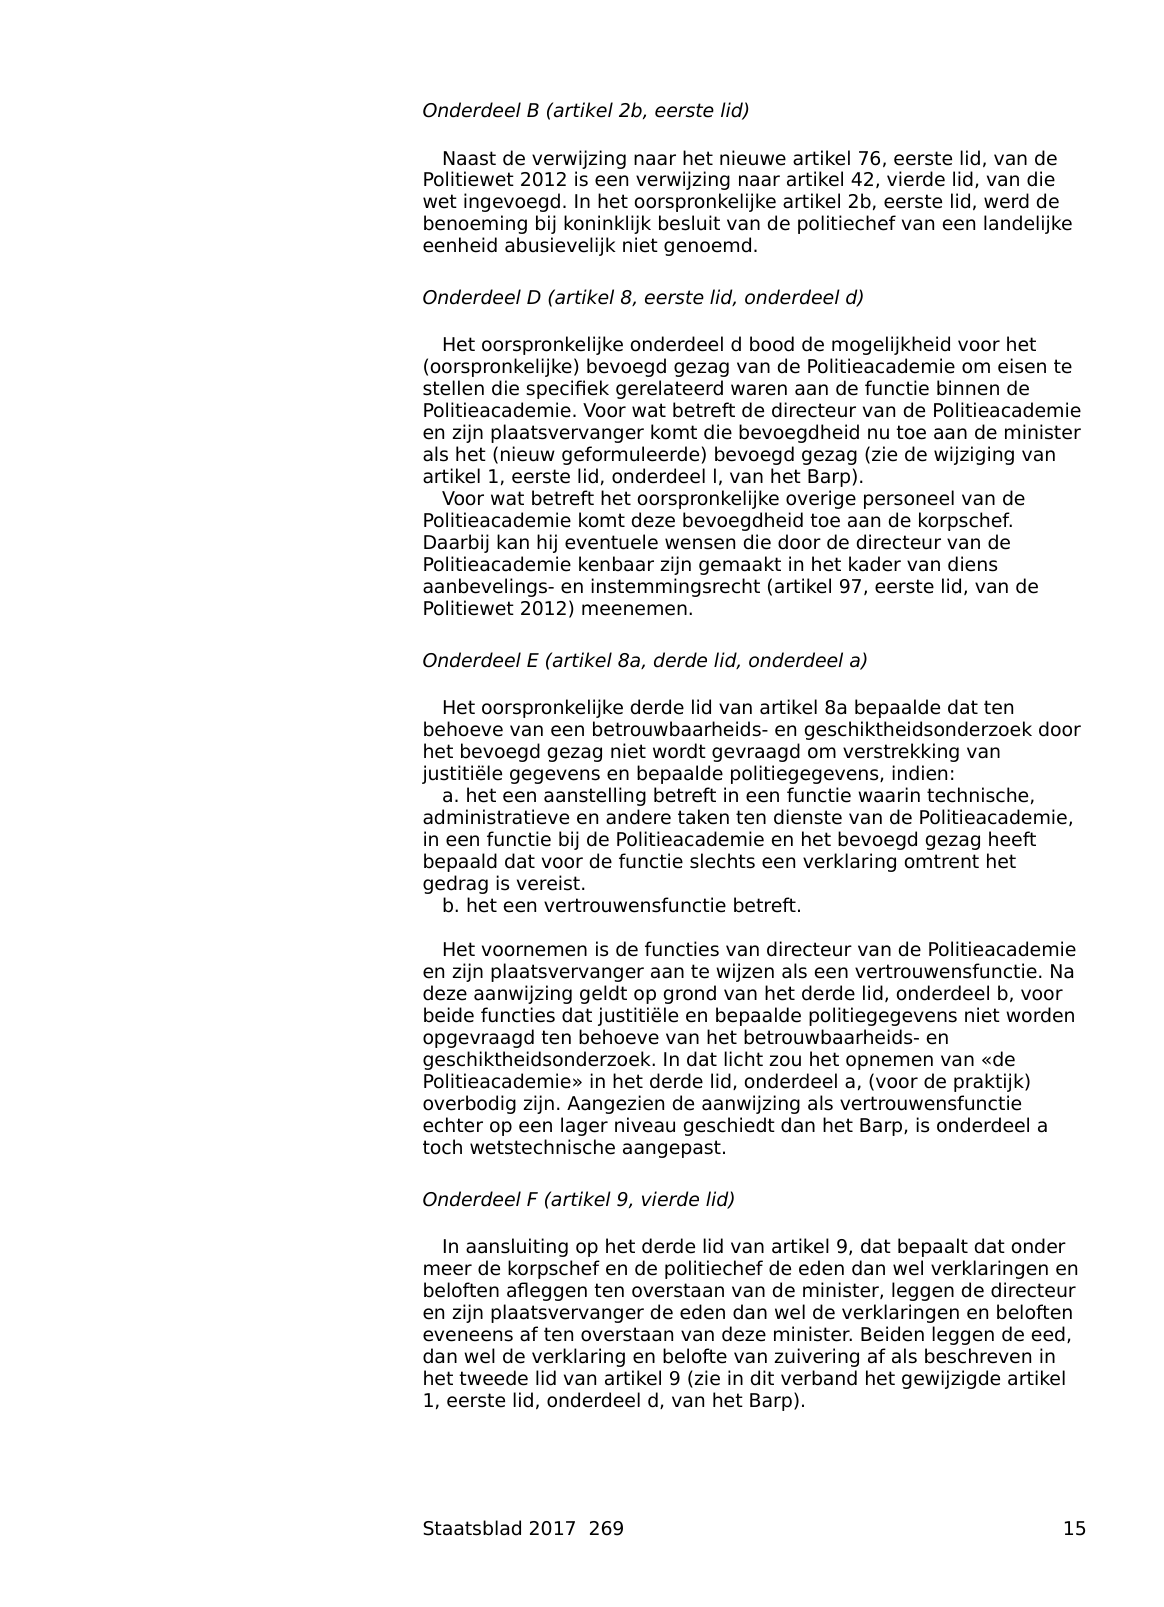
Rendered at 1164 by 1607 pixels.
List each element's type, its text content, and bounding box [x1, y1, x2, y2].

text In aansluiting op het derde lid van artikel 9, dat bepaalt dat onder meer de korpschef en de politiechef de eden dan wel verklaringen en beloften afleggen ten overstaan van de minister, leggen de directeur en zijn plaatsvervanger de eden dan wel de verklaringen en beloften eveneens af ten overstaan van deze minister. Beiden leggen de eed, dan wel de verklaring en belofte van zuivering af als beschreven in het tweede lid van artikel 9 (zie in dit verband het gewijzigde artikel 1, eerste lid, onderdeel d, van het Barp). [422, 1236, 1087, 1412]
text Voor wat betreft het oorspronkelijke overige personeel van de Politieacademie komt deze bevoegdheid toe aan de korpschef. Daarbij kan hij eventuele wensen die door de directeur van de Politieacademie kenbaar zijn gemaakt in het kader van diens aanbevelings- en instemmingsrecht (artikel 97, eerste lid, van de Politiewet 2012) meenemen. [422, 488, 1087, 620]
text Het oorspronkelijke onderdeel d bood de mogelijkheid voor het (oorspronkelijke) bevoegd gezag van de Politieacademie om eisen te stellen die specifiek gerelateerd waren aan de functie binnen de Politieacademie. Voor wat betreft de directeur van de Politieacademie en zijn plaatsvervanger komt die bevoegdheid nu toe aan de minister als het (nieuw geformuleerde) bevoegd gezag (zie de wijziging van artikel 1, eerste lid, onderdeel l, van het Barp). [422, 334, 1087, 488]
text Het voornemen is de functies van directeur van de Politieacademie en zijn plaatsvervanger aan te wijzen als een vertrouwensfunctie. Na deze aanwijzing geldt op grond van het derde lid, onderdeel b, voor beide functies dat justitiële en bepaalde politiegegevens niet worden opgevraagd ten behoeve van het betrouwbaarheids- en geschiktheidsonderzoek. In dat licht zou het opnemen van «de Politieacademie» in het derde lid, onderdeel a, (voor de praktijk) overbodig zijn. Aangezien de aanwijzing als vertrouwensfunctie echter op een lager niveau geschiedt dan het Barp, is onderdeel a toch wetstechnische aangepast. [422, 939, 1087, 1159]
text Het oorspronkelijke derde lid van artikel 8a bepaalde dat ten behoeve van een betrouwbaarheids- en geschiktheidsonderzoek door het bevoegd gezag niet wordt gevraagd om verstrekking van justitiële gegevens en bepaalde politiegegevens, indien: [422, 697, 1087, 785]
text a. het een aanstelling betreft in een functie waarin technische, administratieve en andere taken ten dienste van de Politieacademie, in een functie bij de Politieacademie en het bevoegd gezag heeft bepaald dat voor de functie slechts een verklaring omtrent het gedrag is vereist. [422, 785, 1087, 895]
text b. het een vertrouwensfunctie betreft. [422, 895, 1087, 917]
subtitle Onderdeel D (artikel 8, eerste lid, onderdeel d) [422, 287, 1087, 309]
text Naast de verwijzing naar het nieuwe artikel 76, eerste lid, van de Politiewet 2012 is een verwijzing naar artikel 42, vierde lid, van die wet ingevoegd. In het oorspronkelijke artikel 2b, eerste lid, werd de benoeming bij koninklijk besluit van de politiechef van een landelijke eenheid abusievelijk niet genoemd. [422, 147, 1087, 257]
subtitle Onderdeel F (artikel 9, vierde lid) [422, 1189, 1087, 1211]
subtitle Onderdeel B (artikel 2b, eerste lid) [422, 100, 1087, 122]
subtitle Onderdeel E (artikel 8a, derde lid, onderdeel a) [422, 650, 1087, 672]
